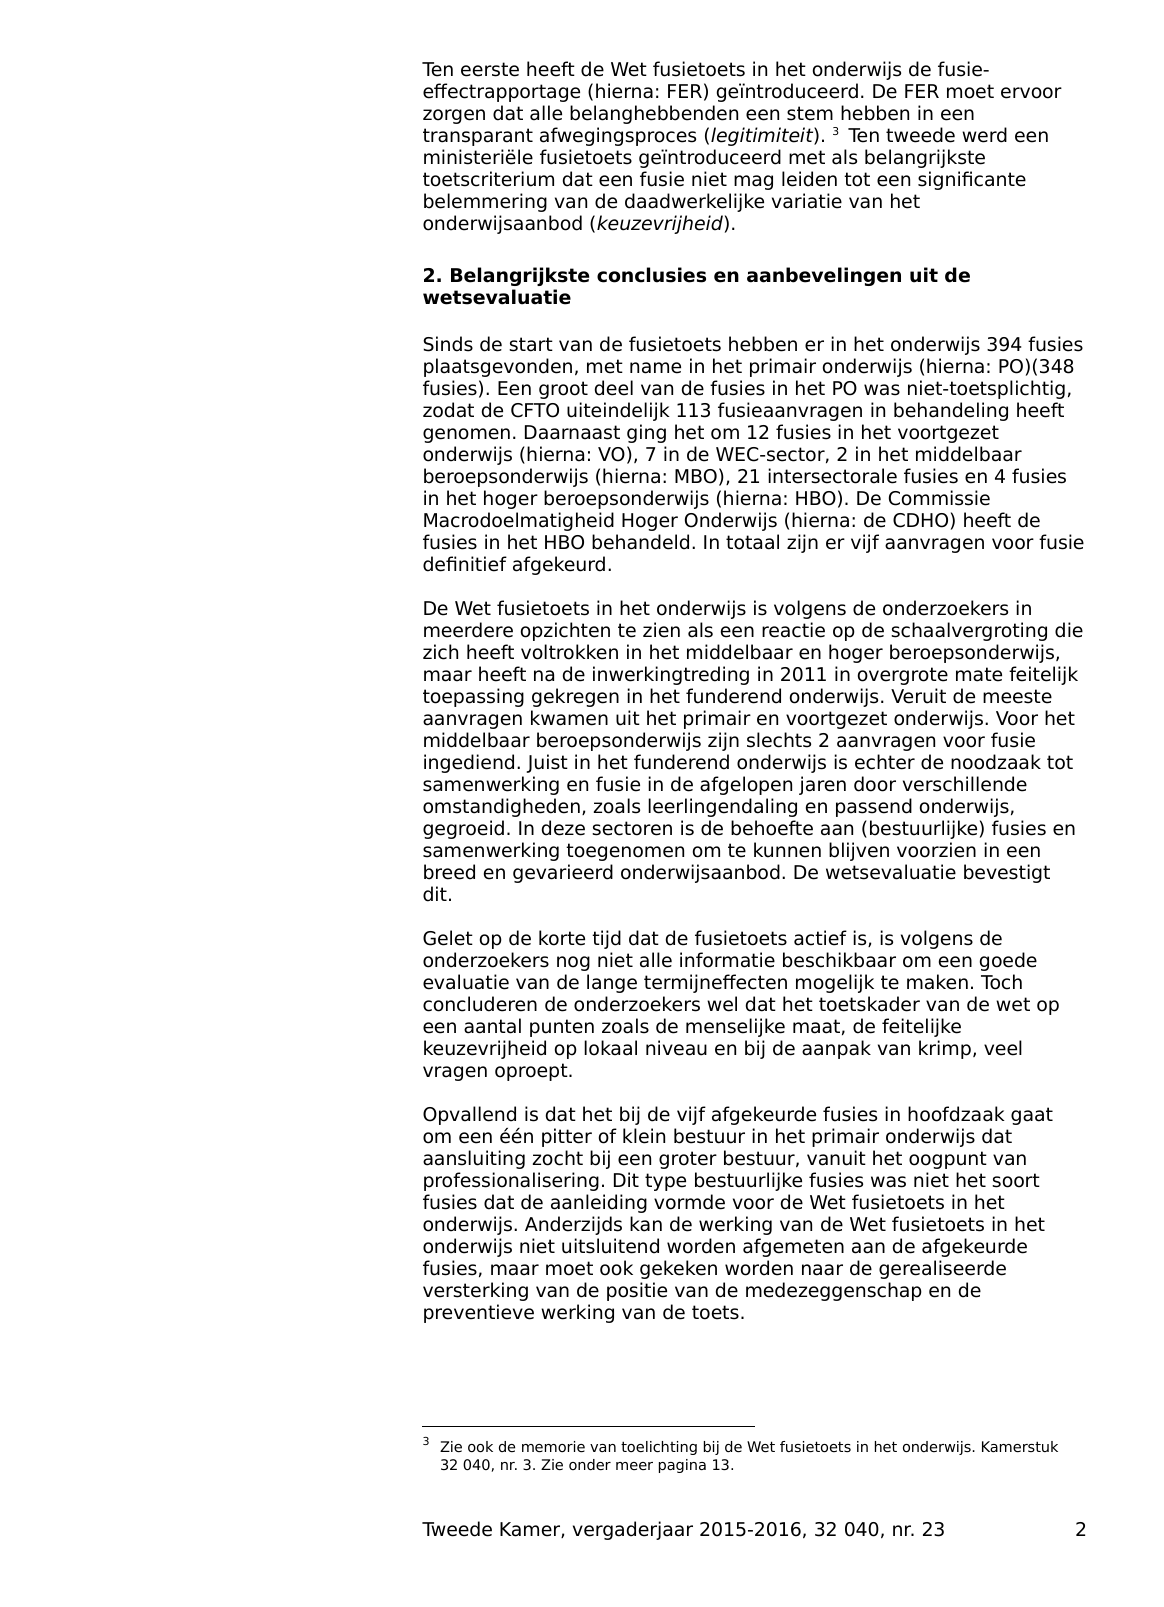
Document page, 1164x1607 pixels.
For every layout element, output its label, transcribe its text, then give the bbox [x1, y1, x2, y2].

text Gelet op de korte tijd dat de fusietoets actief is, is volgens de onderzoekers nog niet alle informatie beschikbaar om een goede evaluatie van de lange termijneffecten mogelijk te maken. Toch concluderen de onderzoekers wel dat het toetskader van de wet op een aantal punten zoals de menselijke maat, de feitelijke keuzevrijheid op lokaal niveau en bij de aanpak van krimp, veel vragen oproept. [422, 928, 1087, 1082]
text Ten eerste heeft de Wet fusietoets in het onderwijs de fusie-effectrapportage (hierna: FER) geïntroduceerd. De FER moet ervoor zorgen dat alle belanghebbenden een stem hebben in een transparant afwegingsproces (legitimiteit). Ten tweede werd een ministeriële fusietoets geïntroduceerd met als belangrijkste toetscriterium dat een fusie niet mag leiden tot een significante belemmering van de daadwerkelijke variatie van het onderwijsaanbod (keuzevrijheid). [422, 59, 1087, 235]
text De Wet fusietoets in het onderwijs is volgens de onderzoekers in meerdere opzichten te zien als een reactie op de schaalvergroting die zich heeft voltrokken in het middelbaar en hoger beroepsonderwijs, maar heeft na de inwerkingtreding in 2011 in overgrote mate feitelijk toepassing gekregen in het funderend onderwijs. Veruit de meeste aanvragen kwamen uit het primair en voortgezet onderwijs. Voor het middelbaar beroepsonderwijs zijn slechts 2 aanvragen voor fusie ingediend. Juist in het funderend onderwijs is echter de noodzaak tot samenwerking en fusie in de afgelopen jaren door verschillende omstandigheden, zoals leerlingendaling en passend onderwijs, gegroeid. In deze sectoren is de behoefte aan (bestuurlijke) fusies en samenwerking toegenomen om te kunnen blijven voorzien in een breed en gevarieerd onderwijsaanbod. De wetsevaluatie bevestigt dit. [422, 598, 1087, 906]
text Sinds de start van de fusietoets hebben er in het onderwijs 394 fusies plaatsgevonden, met name in het primair onderwijs (hierna: PO)(348 fusies). Een groot deel van de fusies in het PO was niet-toetsplichtig, zodat de CFTO uiteindelijk 113 fusieaanvragen in behandeling heeft genomen. Daarnaast ging het om 12 fusies in het voortgezet onderwijs (hierna: VO), 7 in de WEC-sector, 2 in het middelbaar beroepsonderwijs (hierna: MBO), 21 intersectorale fusies en 4 fusies in het hoger beroepsonderwijs (hierna: HBO). De Commissie Macrodoelmatigheid Hoger Onderwijs (hierna: de CDHO) heeft de fusies in het HBO behandeld. In totaal zijn er vijf aanvragen voor fusie definitief afgekeurd. [422, 334, 1087, 576]
text Opvallend is dat het bij de vijf afgekeurde fusies in hoofdzaak gaat om een één pitter of klein bestuur in het primair onderwijs dat aansluiting zocht bij een groter bestuur, vanuit het oogpunt van professionalisering. Dit type bestuurlijke fusies was niet het soort fusies dat de aanleiding vormde voor de Wet fusietoets in het onderwijs. Anderzijds kan de werking van de Wet fusietoets in het onderwijs niet uitsluitend worden afgemeten aan de afgekeurde fusies, maar moet ook gekeken worden naar de gerealiseerde versterking van de positie van de medezeggenschap en de preventieve werking van de toets. [422, 1104, 1087, 1323]
subtitle 2. Belangrijkste conclusies en aanbevelingen uit de wetsevaluatie [422, 265, 1087, 309]
text Zie ook de memorie van toelichting bij de Wet fusietoets in het onderwijs. Kamerstuk 32 040, nr. 3. Zie onder meer pagina 13. [422, 1435, 1087, 1474]
